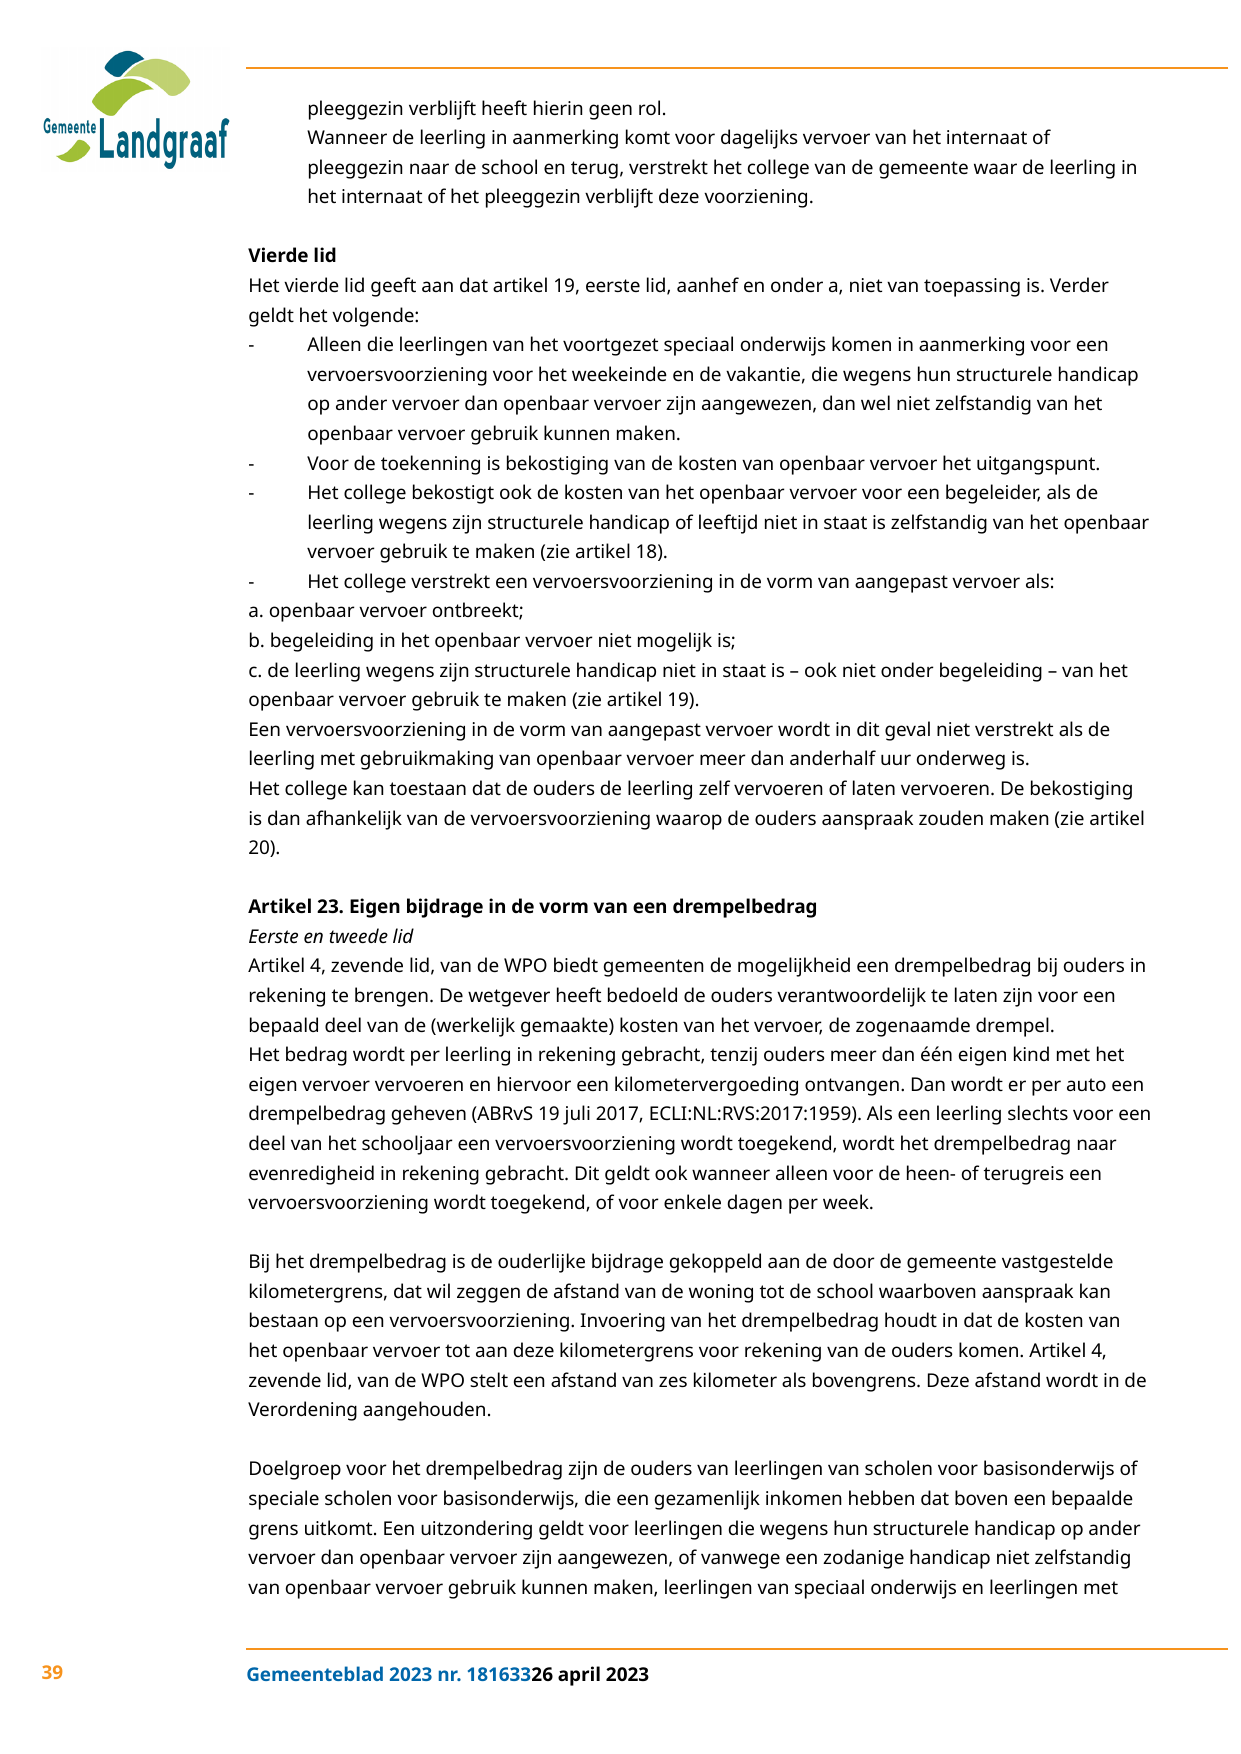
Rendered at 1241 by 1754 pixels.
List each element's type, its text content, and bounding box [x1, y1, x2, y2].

text a. openbaar vervoer ontbreekt; [248, 598, 1152, 623]
text Artikel 23. Eigen bijdrage in de vorm van een drempelbedrag [248, 893, 1152, 919]
text Eerste en tweede lid [248, 923, 1152, 949]
text Het bedrag wordt per leerling in rekening gebracht, tenzij ouders meer dan één eigen kind met het eigen vervoer vervoeren en hiervoor een kilometervergoeding ontvangen. Dan wordt er per auto een drempelbedrag geheven (ABRvS 19 juli 2017, ECLI:NL:RVS:2017:1959). Als een leerling slechts voor een deel van het schooljaar een vervoersvoorziening wordt toegekend, wordt het drempelbedrag naar evenredigheid in rekening gebracht. Dit geldt ook wanneer alleen voor de heen- of terugreis een vervoersvoorziening wordt toegekend, of voor enkele dagen per week. [248, 1041, 1152, 1215]
list Het college bekostigt ook de kosten van het openbaar vervoer voor een begeleider, als de leerling wegens zijn structurele handicap of leeftijd niet in staat is zelfstandig van het openbaar vervoer gebruik te maken (zie artikel 18). [248, 479, 1152, 564]
list pleeggezin verblijft heeft hierin geen rol. [248, 95, 1152, 121]
picture [41, 47, 231, 172]
list Het college verstrekt een vervoersvoorziening in de vorm van aangepast vervoer als: [248, 568, 1152, 594]
text Doelgroep voor het drempelbedrag zijn de ouders van leerlingen van scholen voor basisonderwijs of speciale scholen voor basisonderwijs, die een gezamenlijk inkomen hebben dat boven een bepaalde grens uitkomt. Een uitzondering geldt voor leerlingen die wegens hun structurele handicap op ander vervoer dan openbaar vervoer zijn aangewezen, of vanwege een zodanige handicap niet zelfstandig van openbaar vervoer gebruik kunnen maken, leerlingen van speciaal onderwijs en leerlingen met [248, 1456, 1152, 1600]
list Voor de toekenning is bekostiging van de kosten van openbaar vervoer het uitgangspunt. [248, 450, 1152, 476]
text Bij het drempelbedrag is de ouderlijke bijdrage gekoppeld aan de door de gemeente vastgestelde kilometergrens, dat wil zeggen de afstand van de woning tot de school waarboven aanspraak kan bestaan op een vervoersvoorziening. Invoering van het drempelbedrag houdt in dat de kosten van het openbaar vervoer tot aan deze kilometergrens voor rekening van de ouders komen. Artikel 4, zevende lid, van de WPO stelt een afstand van zes kilometer als bovengrens. Deze afstand wordt in de Verordening aangehouden. [248, 1248, 1152, 1422]
text Artikel 4, zevende lid, van de WPO biedt gemeenten de mogelijkheid een drempelbedrag bij ouders in rekening te brengen. De wetgever heeft bedoeld de ouders verantwoordelijk te laten zijn voor een bepaald deel van de (werkelijk gemaakte) kosten van het vervoer, de zogenaamde drempel. [248, 953, 1152, 1038]
list Wanneer de leerling in aanmerking komt voor dagelijks vervoer van het internaat of pleeggezin naar de school en terug, verstrekt het college van de gemeente waar de leerling in het internaat of het pleeggezin verblijft deze voorziening. [248, 124, 1152, 209]
text Het vierde lid geeft aan dat artikel 19, eerste lid, aanhef en onder a, niet van toepassing is. Verder geldt het volgende: [248, 272, 1152, 328]
list Alleen die leerlingen van het voortgezet speciaal onderwijs komen in aanmerking voor een vervoersvoorziening voor het weekeinde en de vakantie, die wegens hun structurele handicap op ander vervoer dan openbaar vervoer zijn aangewezen, dan wel niet zelfstandig van het openbaar vervoer gebruik kunnen maken. [248, 331, 1152, 446]
text Vierde lid [248, 243, 1152, 268]
text b. begeleiding in het openbaar vervoer niet mogelijk is; [248, 627, 1152, 653]
text c. de leerling wegens zijn structurele handicap niet in staat is – ook niet onder begeleiding – van het openbaar vervoer gebruik te maken (zie artikel 19). [248, 657, 1152, 712]
text Het college kan toestaan dat de ouders de leerling zelf vervoeren of laten vervoeren. De bekostiging is dan afhankelijk van de vervoersvoorziening waarop de ouders aanspraak zouden maken (zie artikel 20). [248, 775, 1152, 860]
text Een vervoersvoorziening in de vorm van aangepast vervoer wordt in dit geval niet verstrekt als de leerling met gebruikmaking van openbaar vervoer meer dan anderhalf uur onderweg is. [248, 716, 1152, 771]
